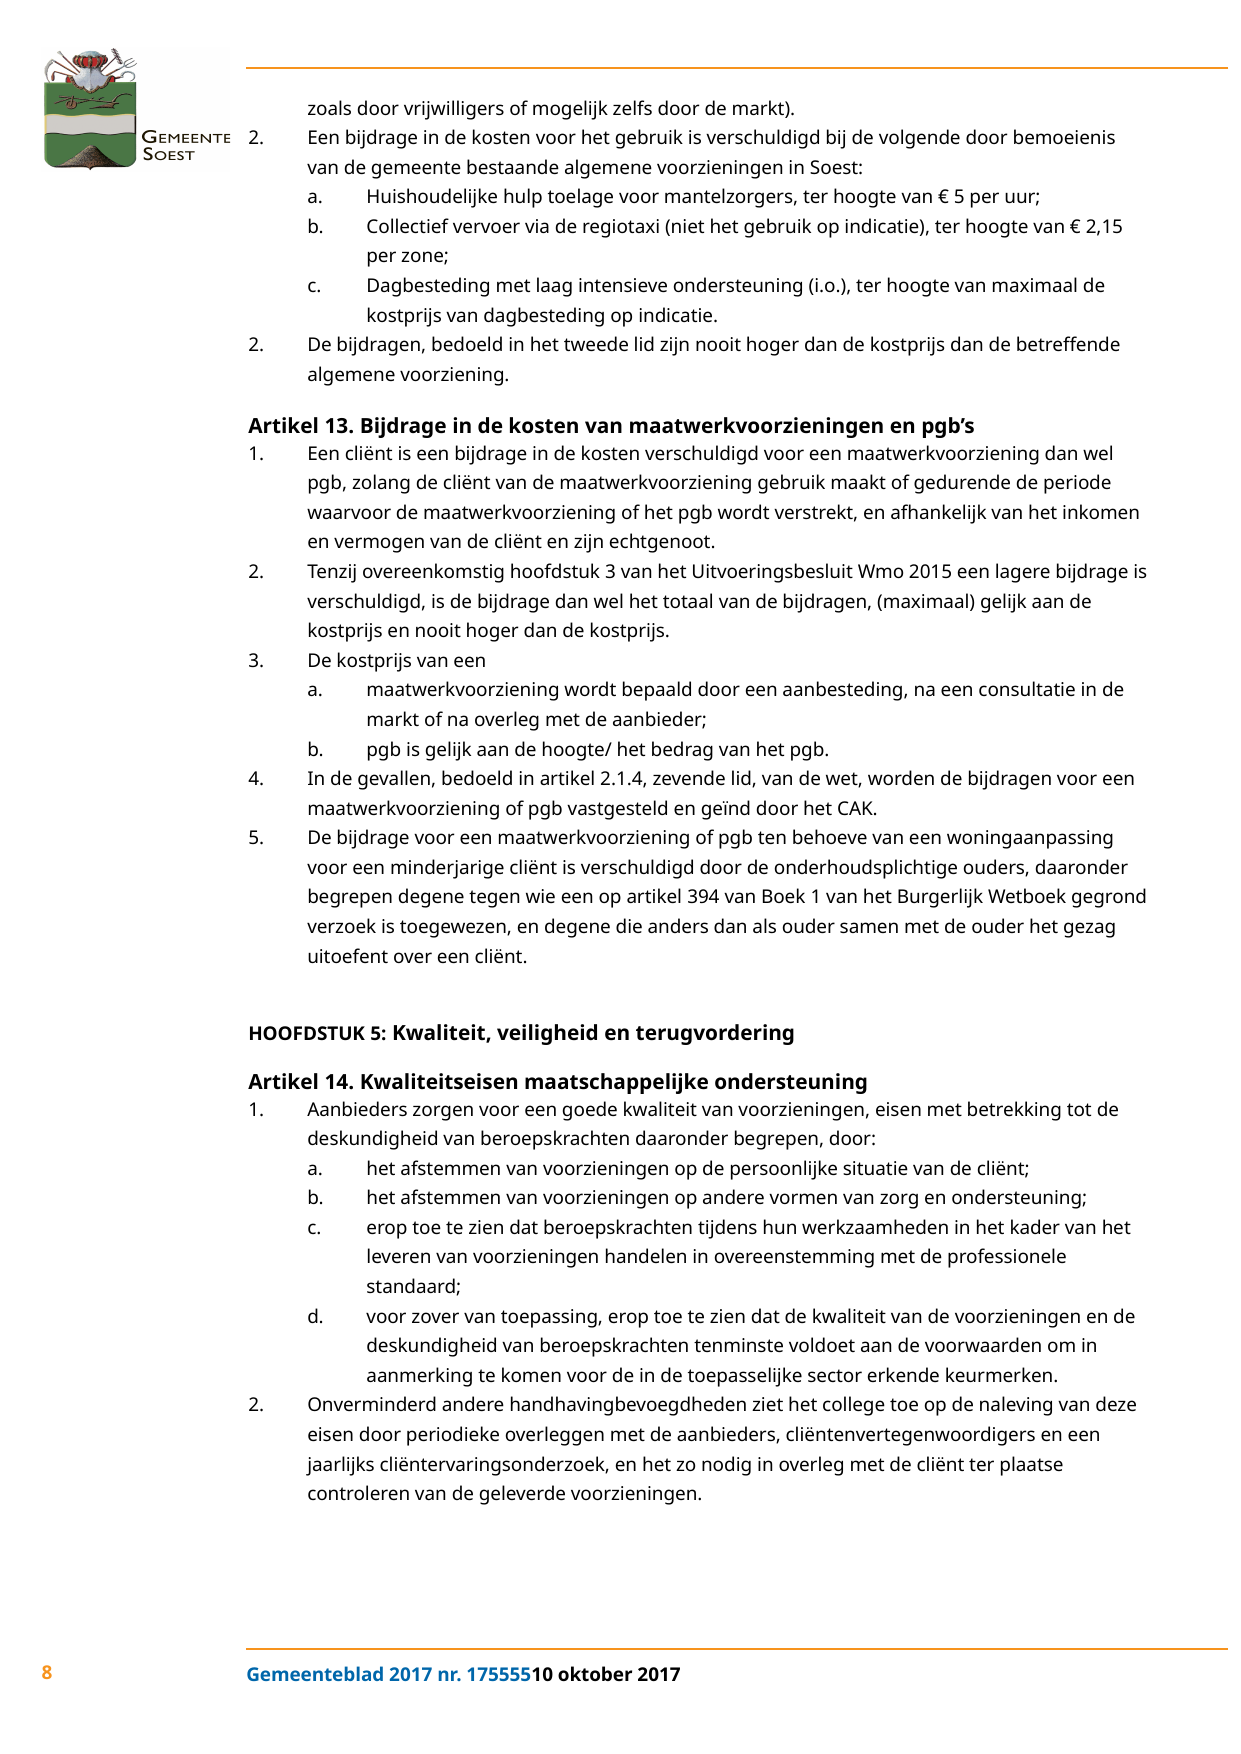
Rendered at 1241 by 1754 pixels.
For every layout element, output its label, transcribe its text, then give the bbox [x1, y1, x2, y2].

list Collectief vervoer via de regiotaxi (niet het gebruik op indicatie), ter hoogte van € 2,15 per zone; [307, 213, 1152, 268]
list Onverminderd andere handhavingbevoegdheden ziet het college toe op de naleving van deze eisen door periodieke overleggen met de aanbieders, cliëntenvertegenwoordigers en een jaarlijks cliëntervaringsonderzoek, en het zo nodig in overleg met de cliënt ter plaatse controleren van de geleverde voorzieningen. [248, 1392, 1152, 1506]
list De bijdragen, bedoeld in het tweede lid zijn nooit hoger dan de kostprijs dan de betreffende algemene voorziening. [248, 331, 1152, 387]
list maatwerkvoorziening wordt bepaald door een aanbesteding, na een consultatie in de markt of na overleg met de aanbieder; [307, 677, 1152, 732]
list het afstemmen van voorzieningen op de persoonlijke situatie van de cliënt; [307, 1155, 1152, 1181]
list Een bijdrage in de kosten voor het gebruik is verschuldigd bij de volgende door bemoeienis van de gemeente bestaande algemene voorzieningen in Soest: [248, 124, 1152, 180]
list Dagbesteding met laag intensieve ondersteuning (i.o.), ter hoogte van maximaal de kostprijs van dagbesteding op indicatie. [307, 272, 1152, 328]
picture [41, 47, 231, 172]
text Artikel 13. Bijdrage in de kosten van maatwerkvoorzieningen en pgb’s [248, 411, 1152, 440]
list voor zover van toepassing, erop toe te zien dat de kwaliteit van de voorzieningen en de deskundigheid van beroepskrachten tenminste voldoet aan de voorwaarden om in aanmerking te komen voor de in de toepasselijke sector erkende keurmerken. [307, 1303, 1152, 1388]
list het afstemmen van voorzieningen op andere vormen van zorg en ondersteuning; [307, 1184, 1152, 1210]
text Artikel 14. Kwaliteitseisen maatschappelijke ondersteuning [248, 1067, 1152, 1096]
list erop toe te zien dat beroepskrachten tijdens hun werkzaamheden in het kader van het leveren van voorzieningen handelen in overeenstemming met de professionele standaard; [307, 1214, 1152, 1299]
text HOOFDSTUK 5: Kwaliteit, veiligheid en terugvordering [248, 1018, 1152, 1046]
list De bijdrage voor een maatwerkvoorziening of pgb ten behoeve van een woningaanpassing voor een minderjarige cliënt is verschuldigd door de onderhoudsplichtige ouders, daaronder begrepen degene tegen wie een op artikel 394 van Boek 1 van het Burgerlijk Wetboek gegrond verzoek is toegewezen, en degene die anders dan als ouder samen met de ouder het gezag uitoefent over een cliënt. [248, 824, 1152, 968]
list De kostprijs van een [248, 647, 1152, 673]
list pgb is gelijk aan de hoogte/ het bedrag van het pgb. [307, 736, 1152, 761]
list Tenzij overeenkomstig hoofdstuk 3 van het Uitvoeringsbesluit Wmo 2015 een lagere bijdrage is verschuldigd, is de bijdrage dan wel het totaal van de bijdragen, (maximaal) gelijk aan de kostprijs en nooit hoger dan de kostprijs. [248, 558, 1152, 643]
list Huishoudelijke hulp toelage voor mantelzorgers, ter hoogte van € 5 per uur; [307, 183, 1152, 209]
list Een cliënt is een bijdrage in de kosten verschuldigd voor een maatwerkvoorziening dan wel pgb, zolang de cliënt van de maatwerkvoorziening gebruik maakt of gedurende de periode waarvoor de maatwerkvoorziening of het pgb wordt verstrekt, en afhankelijk van het inkomen en vermogen van de cliënt en zijn echtgenoot. [248, 440, 1152, 554]
list In de gevallen, bedoeld in artikel 2.1.4, zevende lid, van de wet, worden de bijdragen voor een maatwerkvoorziening of pgb vastgesteld en geïnd door het CAK. [248, 765, 1152, 821]
list zoals door vrijwilligers of mogelijk zelfs door de markt). [248, 95, 1152, 121]
list Aanbieders zorgen voor een goede kwaliteit van voorzieningen, eisen met betrekking tot de deskundigheid van beroepskrachten daaronder begrepen, door: [248, 1096, 1152, 1151]
